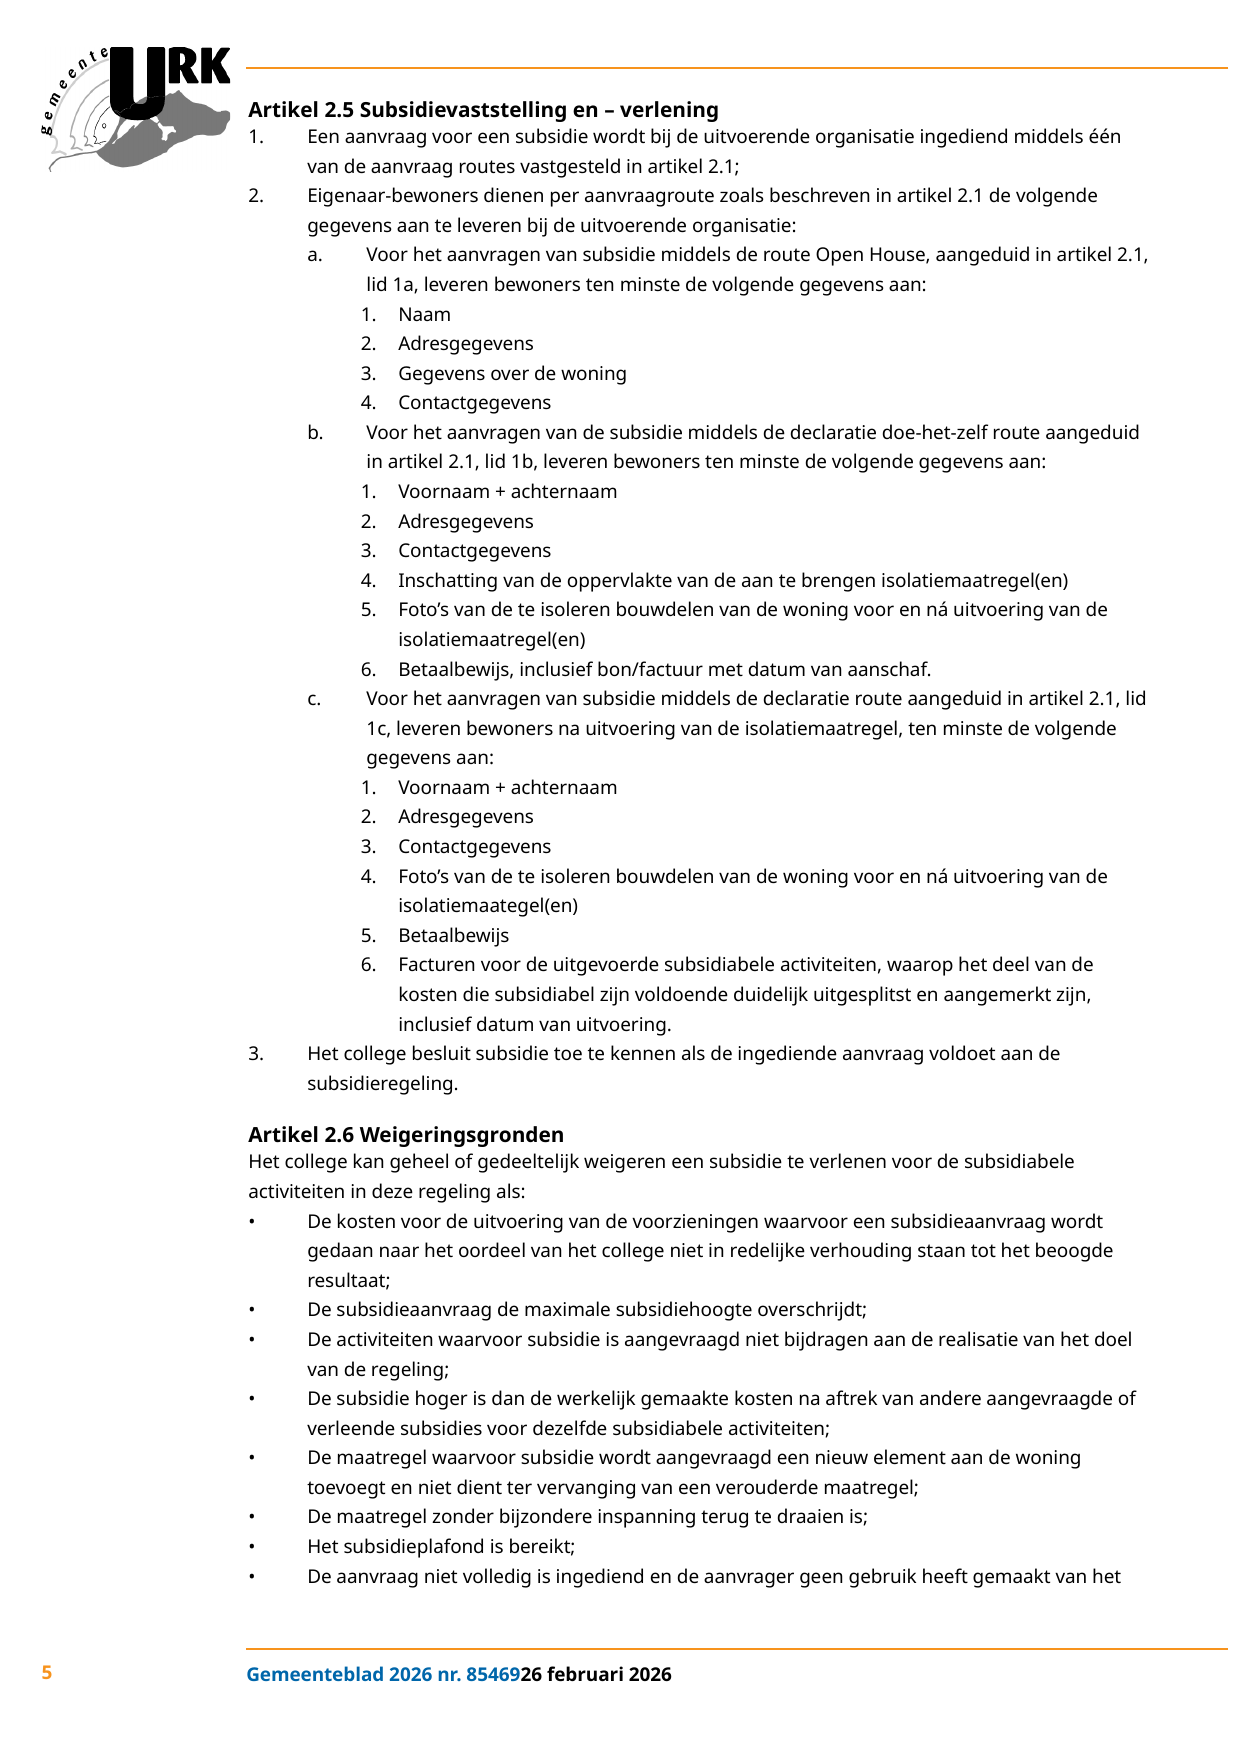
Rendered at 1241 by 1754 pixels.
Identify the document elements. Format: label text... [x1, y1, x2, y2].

list Facturen voor de uitgevoerde subsidiabele activiteiten, waarop het deel van de kosten die subsidiabel zijn voldoende duidelijk uitgesplitst en aangemerkt zijn, inclusief datum van uitvoering. [361, 952, 1152, 1036]
text Artikel 2.5 Subsidievaststelling en – verlening [248, 95, 1152, 123]
list Naam [361, 301, 1152, 326]
list Adresgegevens [361, 330, 1152, 356]
list De subsidieaanvraag de maximale subsidiehoogte overschrijdt; [248, 1297, 1152, 1322]
list Voornaam + achternaam [361, 774, 1152, 800]
list De activiteiten waarvoor subsidie is aangevraagd niet bijdragen aan de realisatie van het doel van de regeling; [248, 1326, 1152, 1382]
list Gegevens over de woning [361, 360, 1152, 386]
list De maatregel waarvoor subsidie wordt aangevraagd een nieuw element aan de woning toevoegt en niet dient ter vervanging van een verouderde maatregel; [248, 1444, 1152, 1500]
list Contactgegevens [361, 389, 1152, 415]
list Adresgegevens [361, 804, 1152, 829]
list Voornaam + achternaam [361, 478, 1152, 504]
list Het college besluit subsidie toe te kennen als de ingediende aanvraag voldoet aan de subsidieregeling. [248, 1040, 1152, 1096]
text Het college kan geheel of gedeeltelijk weigeren een subsidie te verlenen voor de subsidiabele activiteiten in deze regeling als: [248, 1149, 1152, 1204]
list Voor het aanvragen van subsidie middels de route Open House, aangeduid in artikel 2.1, lid 1a, leveren bewoners ten minste de volgende gegevens aan: [307, 242, 1152, 297]
list Een aanvraag voor een subsidie wordt bij de uitvoerende organisatie ingediend middels één van de aanvraag routes vastgesteld in artikel 2.1; [248, 123, 1152, 178]
list Voor het aanvragen van de subsidie middels de declaratie doe-het-zelf route aangeduid in artikel 2.1, lid 1b, leveren bewoners ten minste de volgende gegevens aan: [307, 419, 1152, 474]
list Het subsidieplafond is bereikt; [248, 1533, 1152, 1559]
list De maatregel zonder bijzondere inspanning terug te draaien is; [248, 1504, 1152, 1529]
list Betaalbewijs, inclusief bon/factuur met datum van aanschaf. [361, 656, 1152, 681]
list Betaalbewijs [361, 922, 1152, 948]
text Artikel 2.6 Weigeringsgronden [248, 1120, 1152, 1149]
list Adresgegevens [361, 508, 1152, 533]
list Foto’s van de te isoleren bouwdelen van de woning voor en ná uitvoering van de isolatiemaatregel(en) [361, 597, 1152, 652]
list Inschatting van de oppervlakte van de aan te brengen isolatiemaatregel(en) [361, 567, 1152, 593]
list De aanvraag niet volledig is ingediend en de aanvrager geen gebruik heeft gemaakt van het [248, 1563, 1152, 1589]
picture [41, 47, 231, 172]
list Contactgegevens [361, 537, 1152, 563]
list Foto’s van de te isoleren bouwdelen van de woning voor en ná uitvoering van de isolatiemaategel(en) [361, 863, 1152, 918]
list De kosten voor de uitvoering van de voorzieningen waarvoor een subsidieaanvraag wordt gedaan naar het oordeel van het college niet in redelijke verhouding staan tot het beoogde resultaat; [248, 1208, 1152, 1293]
list De subsidie hoger is dan de werkelijk gemaakte kosten na aftrek van andere aangevraagde of verleende subsidies voor dezelfde subsidiabele activiteiten; [248, 1385, 1152, 1441]
list Contactgegevens [361, 833, 1152, 859]
list Eigenaar-bewoners dienen per aanvraagroute zoals beschreven in artikel 2.1 de volgende gegevens aan te leveren bij de uitvoerende organisatie: [248, 182, 1152, 238]
list Voor het aanvragen van subsidie middels de declaratie route aangeduid in artikel 2.1, lid 1c, leveren bewoners na uitvoering van de isolatiemaatregel, ten minste de volgende gegevens aan: [307, 685, 1152, 770]
